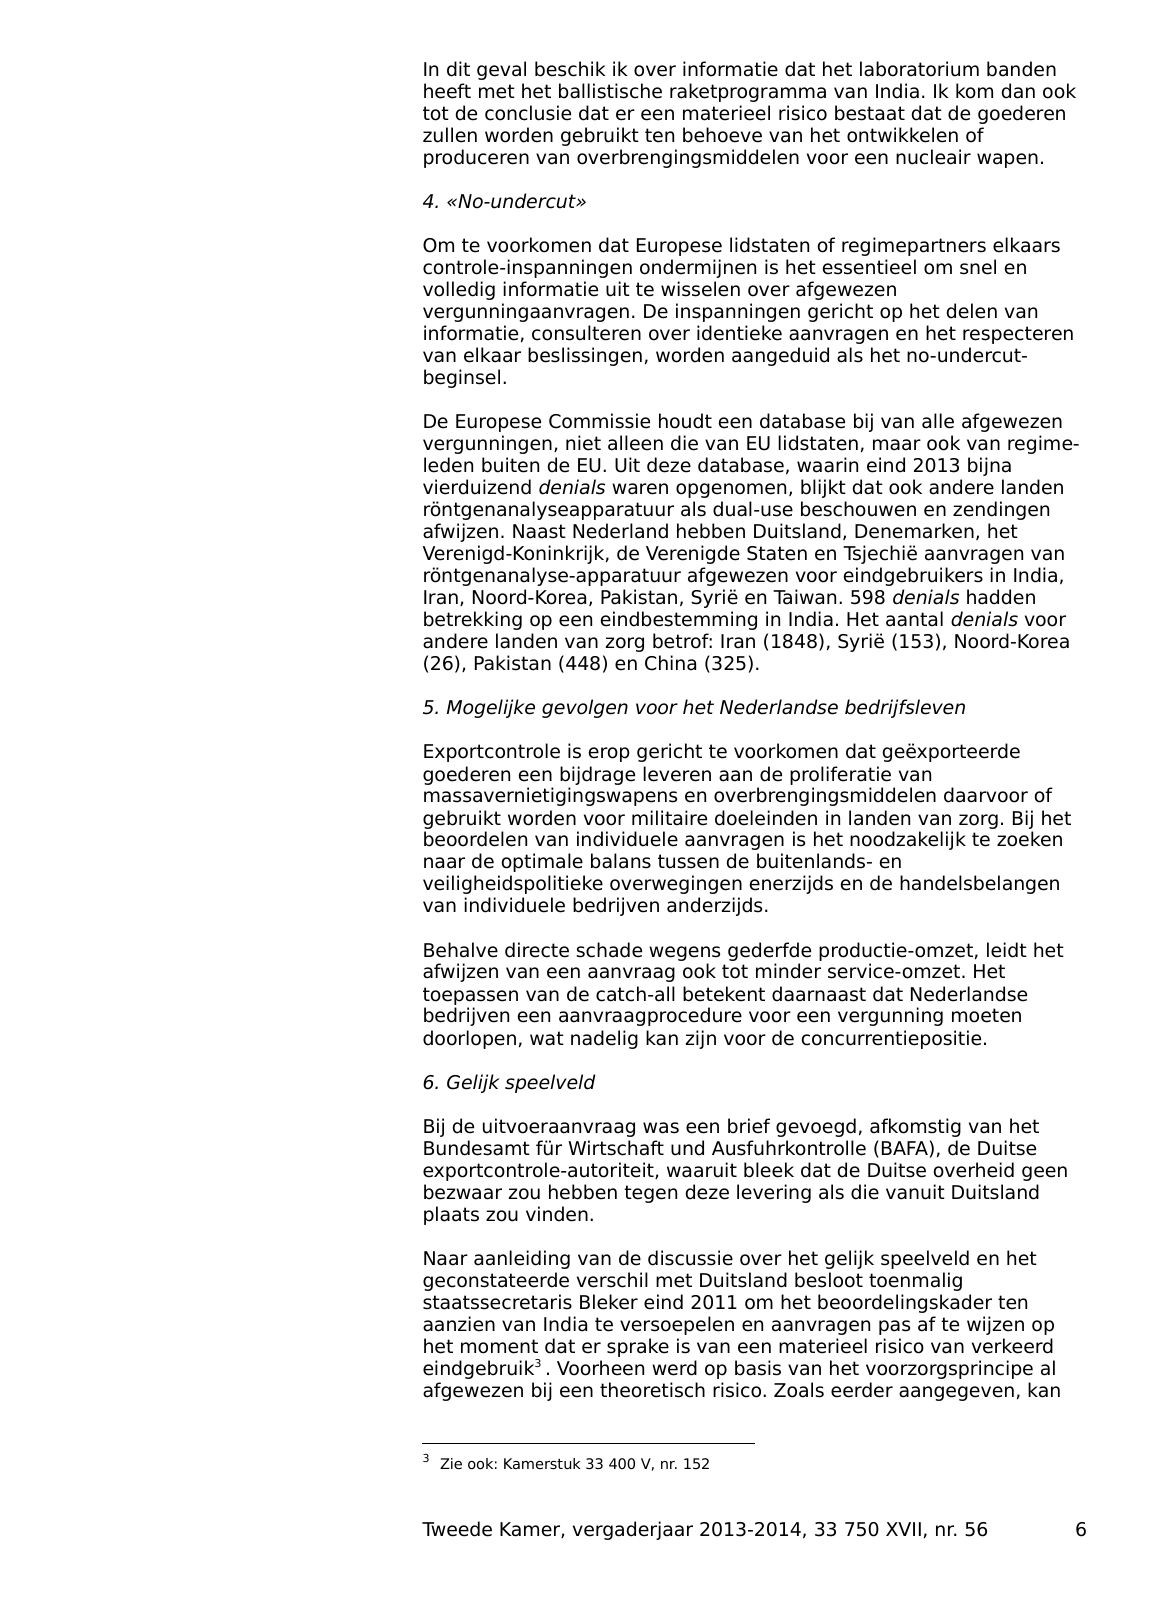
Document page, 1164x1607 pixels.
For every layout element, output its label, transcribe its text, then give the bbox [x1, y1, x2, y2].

text De Europese Commissie houdt een database bij van alle afgewezen vergunningen, niet alleen die van EU lidstaten, maar ook van regime-leden buiten de EU. Uit deze database, waarin eind 2013 bijna vierduizend denials waren opgenomen, blijkt dat ook andere landen röntgenanalyseapparatuur als dual-use beschouwen en zendingen afwijzen. Naast Nederland hebben Duitsland, Denemarken, het Verenigd-Koninkrijk, de Verenigde Staten en Tsjechië aanvragen van röntgenanalyse-apparatuur afgewezen voor eindgebruikers in India, Iran, Noord-Korea, Pakistan, Syrië en Taiwan. 598 denials hadden betrekking op een eindbestemming in India. Het aantal denials voor andere landen van zorg betrof: Iran (1848), Syrië (153), Noord-Korea (26), Pakistan (448) en China (325). [422, 411, 1087, 675]
text In dit geval beschik ik over informatie dat het laboratorium banden heeft met het ballistische raketprogramma van India. Ik kom dan ook tot de conclusie dat er een materieel risico bestaat dat de goederen zullen worden gebruikt ten behoeve van het ontwikkelen of produceren van overbrengingsmiddelen voor een nucleair wapen. [422, 59, 1087, 169]
subtitle 5. Mogelijke gevolgen voor het Nederlandse bedrijfsleven [422, 697, 1087, 719]
subtitle 4. «No-undercut» [422, 191, 1087, 213]
text Zie ook: Kamerstuk 33 400 V, nr. 152 [422, 1452, 1087, 1474]
subtitle 6. Gelijk speelveld [422, 1072, 1087, 1093]
text Exportcontrole is erop gericht te voorkomen dat geëxporteerde goederen een bijdrage leveren aan de proliferatie van massavernietigingswapens en overbrengingsmiddelen daarvoor of gebruikt worden voor militaire doeleinden in landen van zorg. Bij het beoordelen van individuele aanvragen is het noodzakelijk te zoeken naar de optimale balans tussen de buitenlands- en veiligheidspolitieke overwegingen enerzijds en de handelsbelangen van individuele bedrijven anderzijds. [422, 741, 1087, 917]
text Bij de uitvoeraanvraag was een brief gevoegd, afkomstig van het Bundesamt für Wirtschaft und Ausfuhrkontrolle (BAFA), de Duitse exportcontrole-autoriteit, waaruit bleek dat de Duitse overheid geen bezwaar zou hebben tegen deze levering als die vanuit Duitsland plaats zou vinden. [422, 1116, 1087, 1226]
text Om te voorkomen dat Europese lidstaten of regimepartners elkaars controle-inspanningen ondermijnen is het essentieel om snel en volledig informatie uit te wisselen over afgewezen vergunningaanvragen. De inspanningen gericht op het delen van informatie, consulteren over identieke aanvragen en het respecteren van elkaar beslissingen, worden aangeduid als het no-undercut-beginsel. [422, 235, 1087, 389]
text Behalve directe schade wegens gederfde productie-omzet, leidt het afwijzen van een aanvraag ook tot minder service-omzet. Het toepassen van de catch-all betekent daarnaast dat Nederlandse bedrijven een aanvraagprocedure voor een vergunning moeten doorlopen, wat nadelig kan zijn voor de concurrentiepositie. [422, 939, 1087, 1049]
text Naar aanleiding van de discussie over het gelijk speelveld en het geconstateerde verschil met Duitsland besloot toenmalig staatssecretaris Bleker eind 2011 om het beoordelingskader ten aanzien van India te versoepelen en aanvragen pas af te wijzen op het moment dat er sprake is van een materieel risico van verkeerd eindgebruik. Voorheen werd op basis van het voorzorgsprincipe al afgewezen bij een theoretisch risico. Zoals eerder aangegeven, kan [422, 1248, 1087, 1402]
